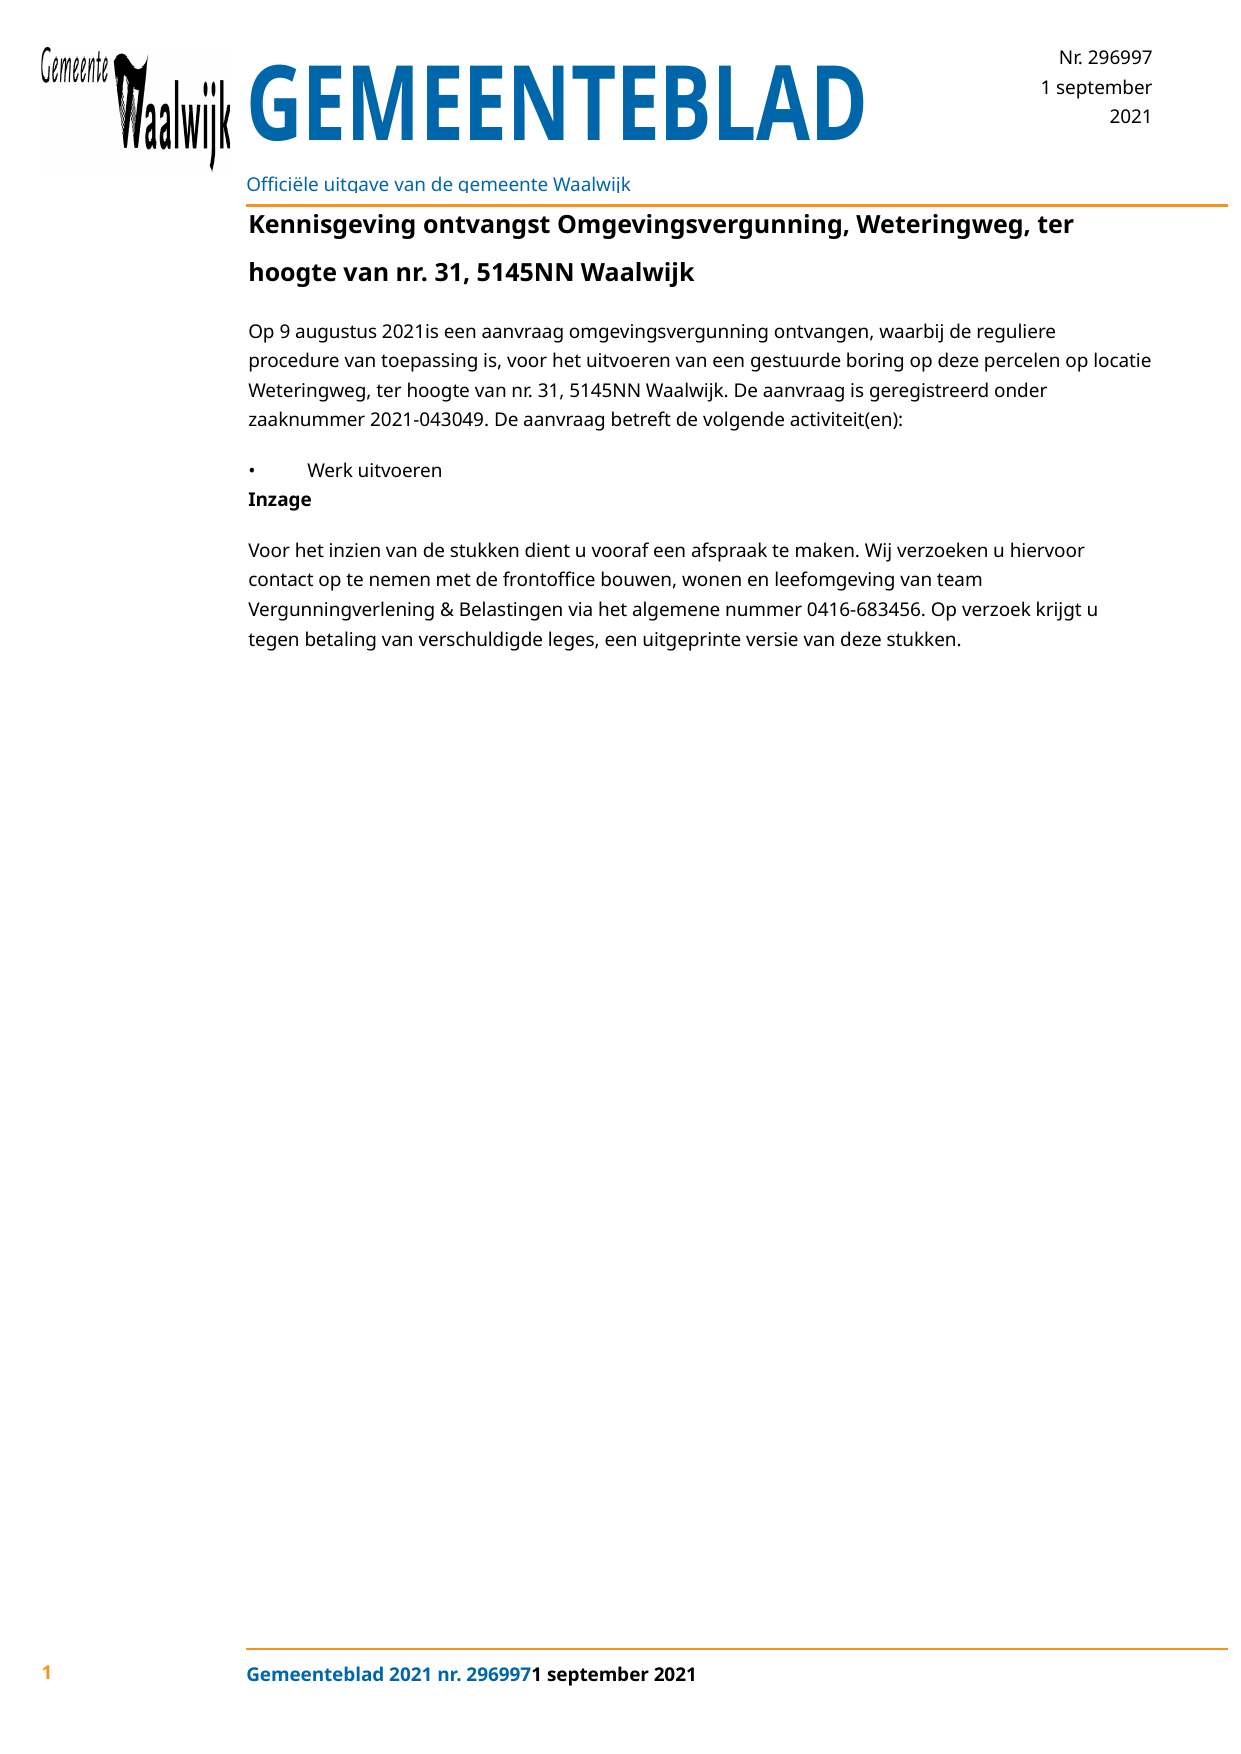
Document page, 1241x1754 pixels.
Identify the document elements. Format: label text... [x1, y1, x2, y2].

text Op 9 augustus 2021is een aanvraag omgevingsvergunning ontvangen, waarbij de reguliere procedure van toepassing is, voor het uitvoeren van een gestuurde boring op deze percelen op locatie Weteringweg, ter hoogte van nr. 31, 5145NN Waalwijk. De aanvraag is geregistreerd onder zaaknummer 2021-043049. De aanvraag betreft de volgende activiteit(en): [248, 318, 1152, 432]
picture [41, 47, 231, 172]
text Kennisgeving ontvangst Omgevingsvergunning, Weteringweg, ter hoogte van nr. 31, 5145NN Waalwijk [248, 207, 1152, 288]
list Werk uitvoeren [248, 457, 1152, 483]
text Inzage [248, 487, 1152, 512]
text Voor het inzien van de stukken dient u vooraf een afspraak te maken. Wij verzoeken u hiervoor contact op te nemen met de frontoffice bouwen, wonen en leefomgeving van team Vergunningverlening & Belastingen via het algemene nummer 0416-683456. Op verzoek krijgt u tegen betaling van verschuldigde leges, een uitgeprinte versie van deze stukken. [248, 537, 1152, 652]
